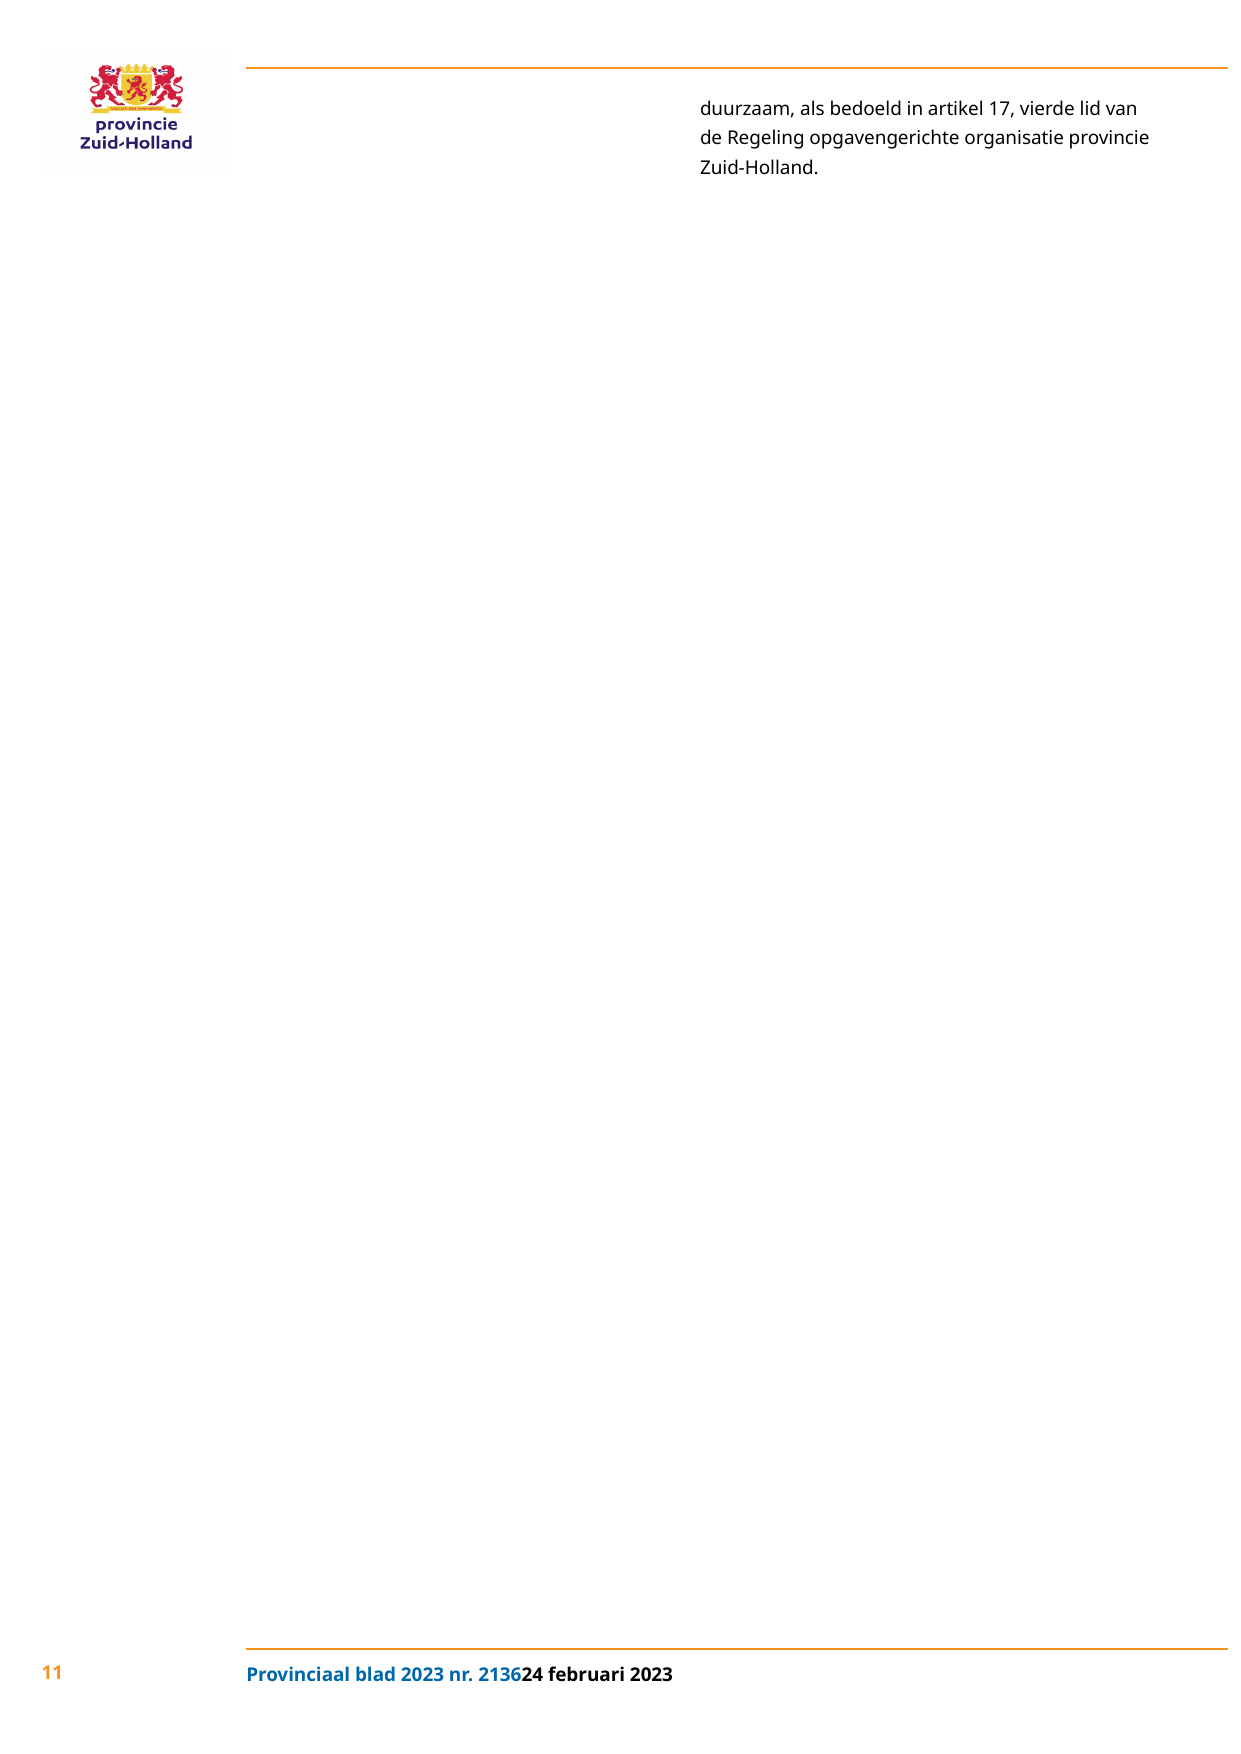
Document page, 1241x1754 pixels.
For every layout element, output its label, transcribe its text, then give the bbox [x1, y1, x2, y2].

table_cell [248, 95, 700, 180]
picture [41, 47, 231, 172]
table_cell duurzaam, als bedoeld in artikel 17, vierde lid van de Regeling opgavengerichte organisatie provincie Zuid-Holland. [700, 95, 1152, 180]
